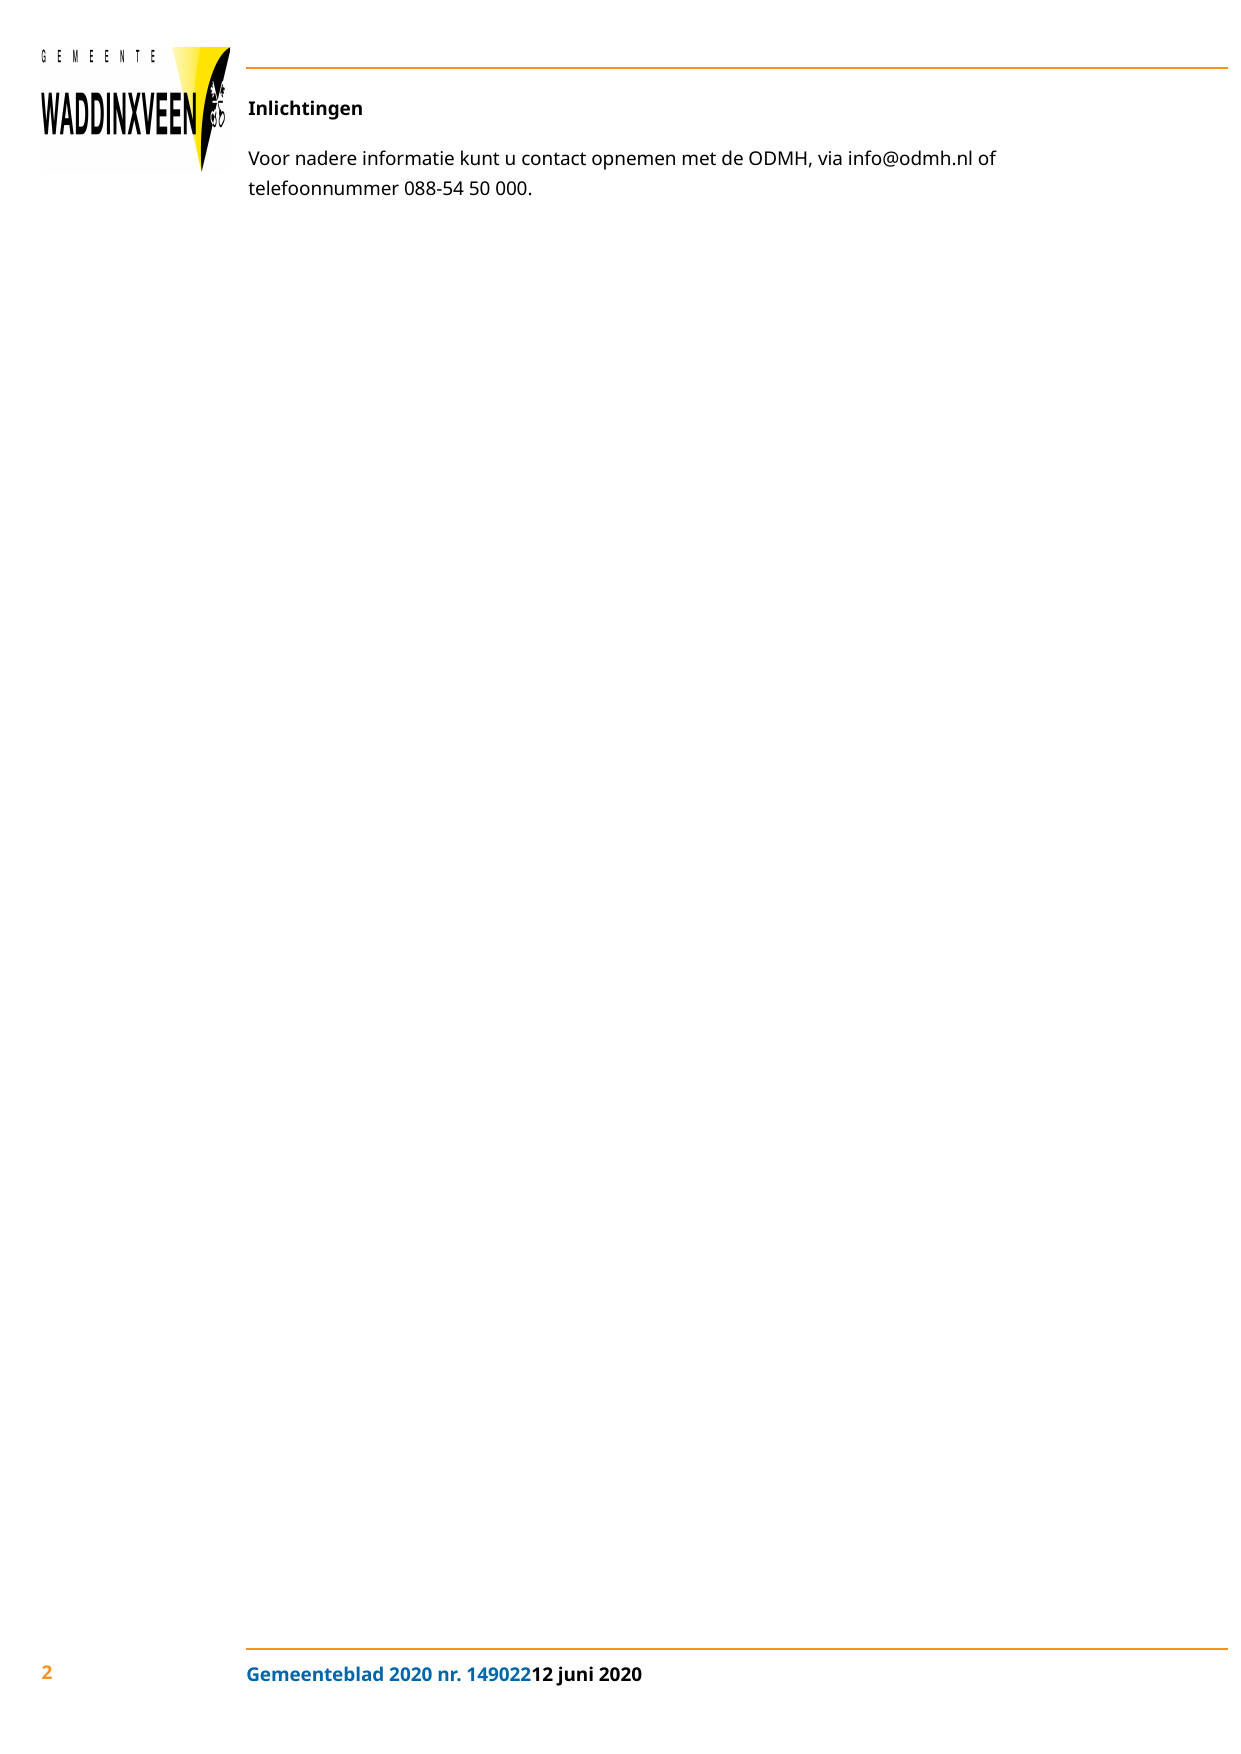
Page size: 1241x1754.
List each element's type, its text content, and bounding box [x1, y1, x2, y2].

picture [41, 47, 231, 172]
text Voor nadere informatie kunt u contact opnemen met de ODMH, via info@odmh.nl of telefoonnummer 088-54 50 000. [248, 145, 1152, 201]
text Inlichtingen [248, 95, 1152, 121]
